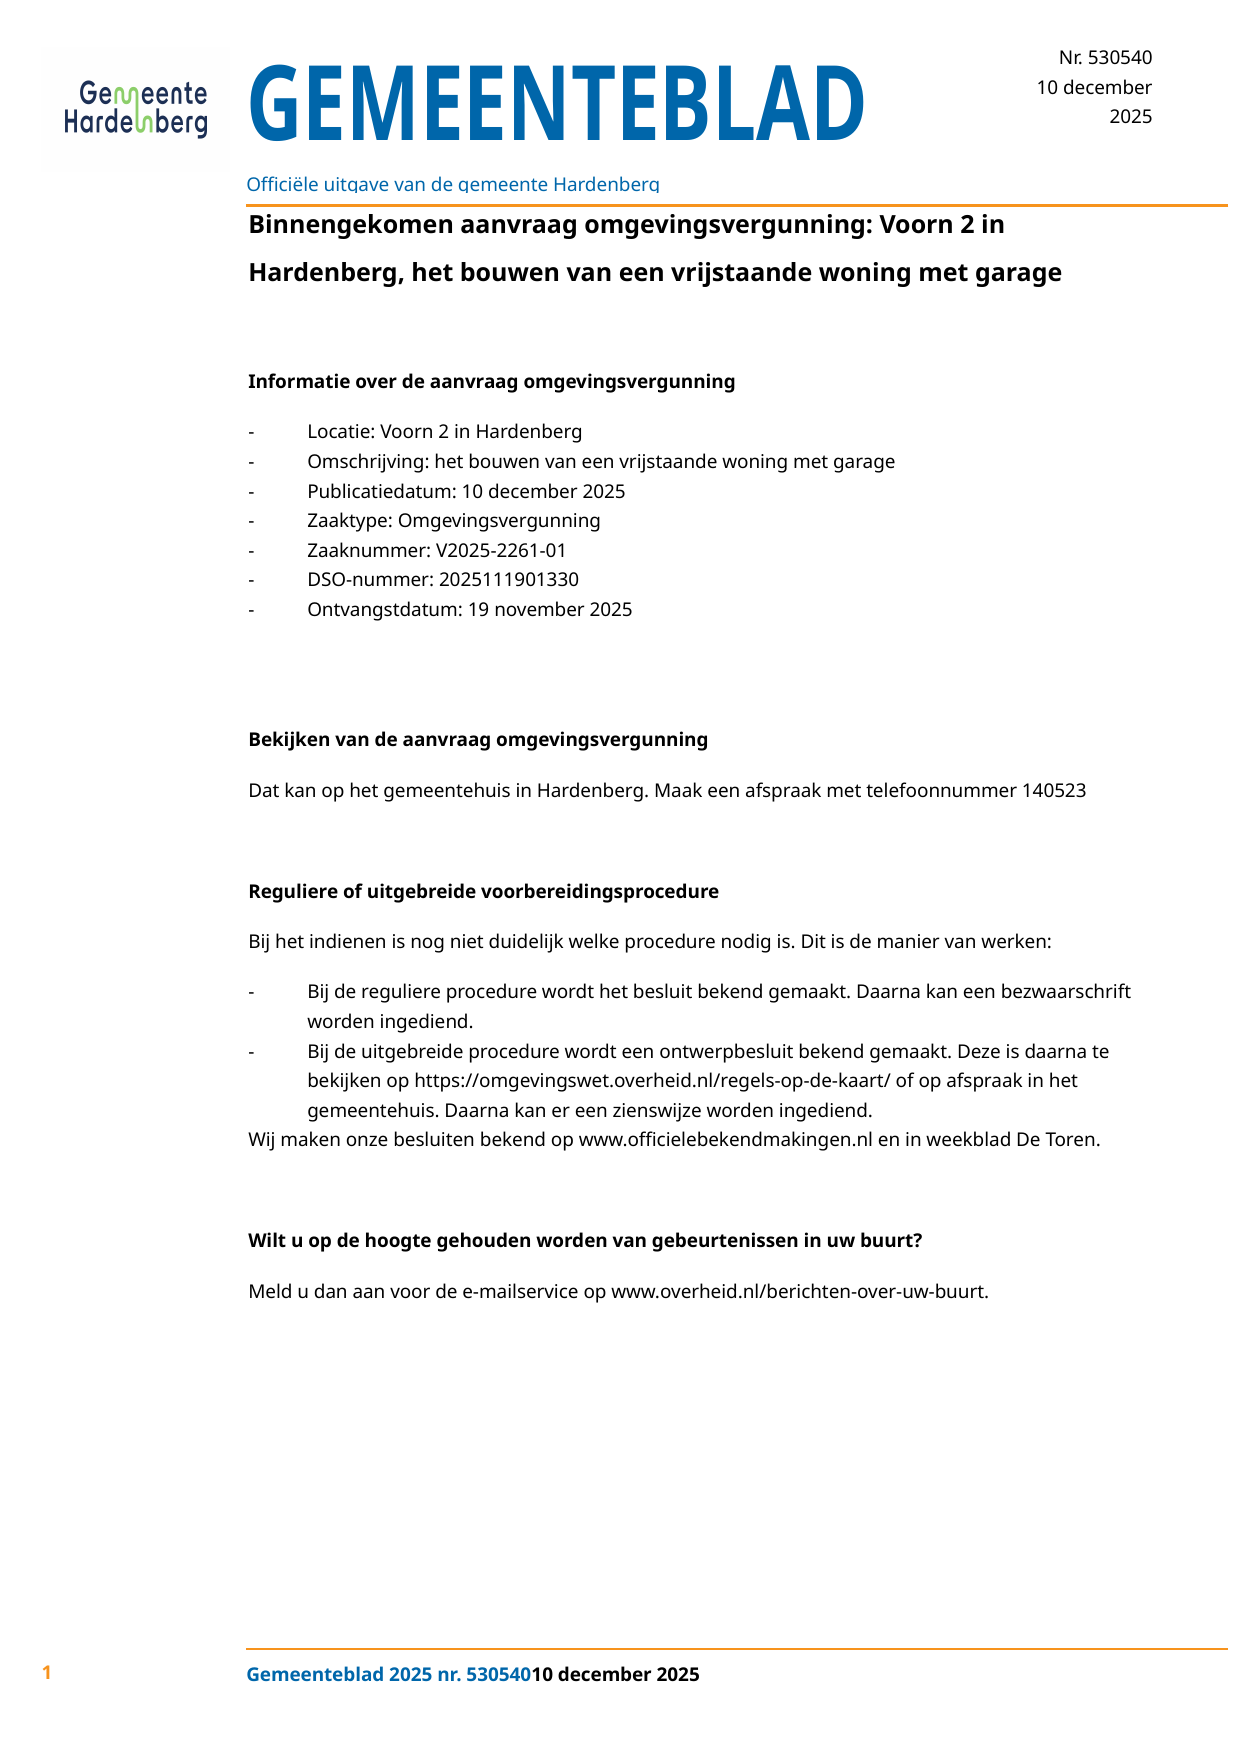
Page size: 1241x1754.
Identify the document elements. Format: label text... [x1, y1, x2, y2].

list Ontvangstdatum: 19 november 2025 [248, 596, 1152, 622]
text Bij het indienen is nog niet duidelijk welke procedure nodig is. Dit is de manier van werken: [248, 928, 1152, 954]
list Zaaknummer: V2025-2261-01 [248, 537, 1152, 563]
text Bekijken van de aanvraag omgevingsvergunning [248, 727, 1152, 752]
list Bij de reguliere procedure wordt het besluit bekend gemaakt. Daarna kan een bezwaarschrift worden ingediend. [248, 979, 1152, 1034]
text Wij maken onze besluiten bekend op www.officielebekendmakingen.nl en in weekblad De Toren. [248, 1127, 1152, 1152]
text Dat kan op het gemeentehuis in Hardenberg. Maak een afspraak met telefoonnummer 140523 [248, 777, 1152, 803]
picture [41, 47, 231, 172]
list Zaaktype: Omgevingsvergunning [248, 507, 1152, 533]
text Informatie over de aanvraag omgevingsvergunning [248, 368, 1152, 394]
list Locatie: Voorn 2 in Hardenberg [248, 419, 1152, 444]
text Reguliere of uitgebreide voorbereidingsprocedure [248, 878, 1152, 904]
list Bij de uitgebreide procedure wordt een ontwerpbesluit bekend gemaakt. Deze is daarna te bekijken op https://omgevingswet.overheid.nl/regels-op-de-kaart/ of op afspraak in het gemeentehuis. Daarna kan er een zienswijze worden ingediend. [248, 1038, 1152, 1123]
text Wilt u op de hoogte gehouden worden van gebeurtenissen in uw buurt? [248, 1227, 1152, 1253]
list DSO-nummer: 2025111901330 [248, 567, 1152, 592]
text Binnengekomen aanvraag omgevingsvergunning: Voorn 2 in Hardenberg, het bouwen van een vrijstaande woning met garage [248, 207, 1152, 288]
list Omschrijving: het bouwen van een vrijstaande woning met garage [248, 448, 1152, 474]
text Meld u dan aan voor de e-mailservice op www.overheid.nl/berichten-over-uw-buurt. [248, 1278, 1152, 1304]
list Publicatiedatum: 10 december 2025 [248, 478, 1152, 504]
